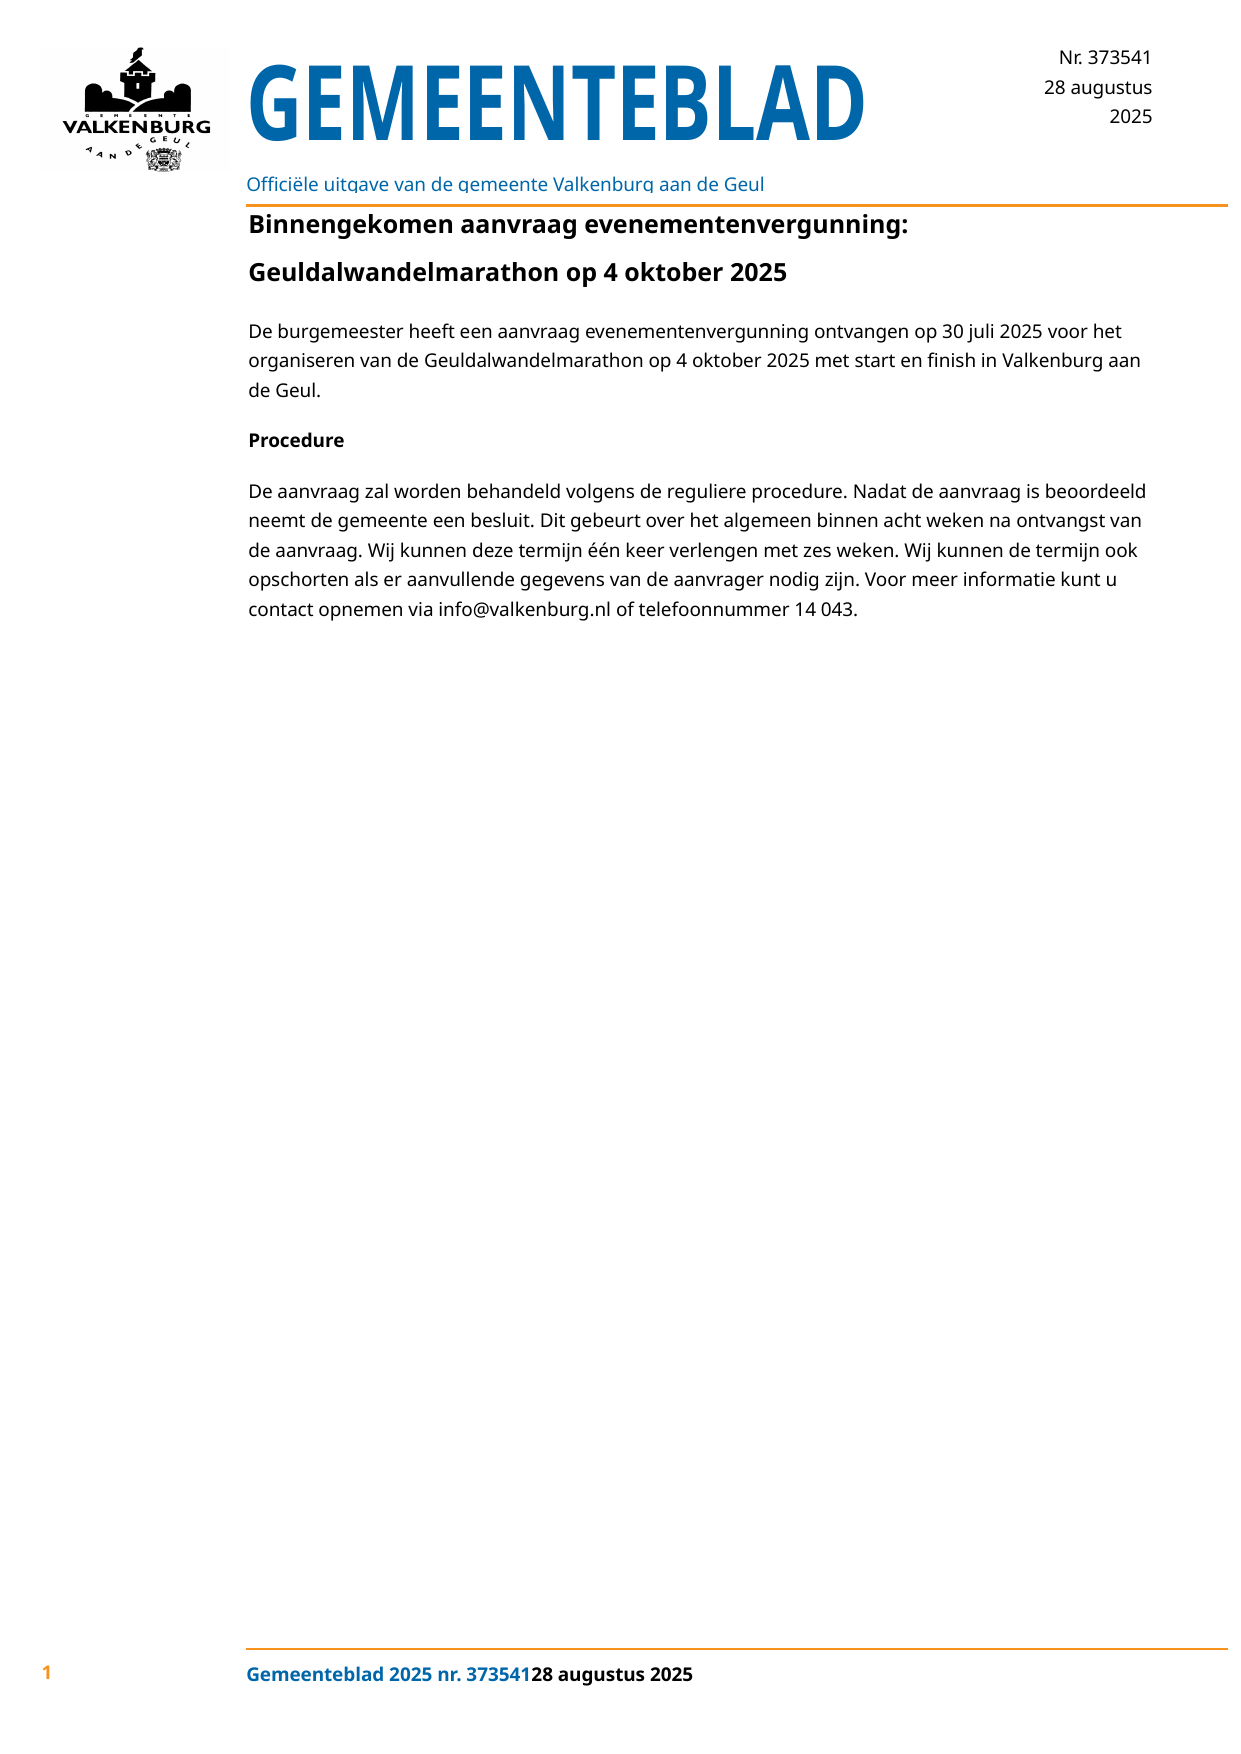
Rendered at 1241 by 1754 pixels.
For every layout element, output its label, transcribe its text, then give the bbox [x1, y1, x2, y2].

text De burgemeester heeft een aanvraag evenementenvergunning ontvangen op 30 juli 2025 voor het organiseren van de Geuldalwandelmarathon op 4 oktober 2025 met start en finish in Valkenburg aan de Geul. [248, 318, 1152, 403]
picture [41, 47, 231, 172]
text Procedure [248, 427, 1152, 453]
text Binnengekomen aanvraag evenementenvergunning: Geuldalwandelmarathon op 4 oktober 2025 [248, 207, 1152, 288]
text De aanvraag zal worden behandeld volgens de reguliere procedure. Nadat de aanvraag is beoordeeld neemt de gemeente een besluit. Dit gebeurt over het algemeen binnen acht weken na ontvangst van de aanvraag. Wij kunnen deze termijn één keer verlengen met zes weken. Wij kunnen de termijn ook opschorten als er aanvullende gegevens van de aanvrager nodig zijn. Voor meer informatie kunt u contact opnemen via info@valkenburg.nl of telefoonnummer 14 043. [248, 478, 1152, 622]
